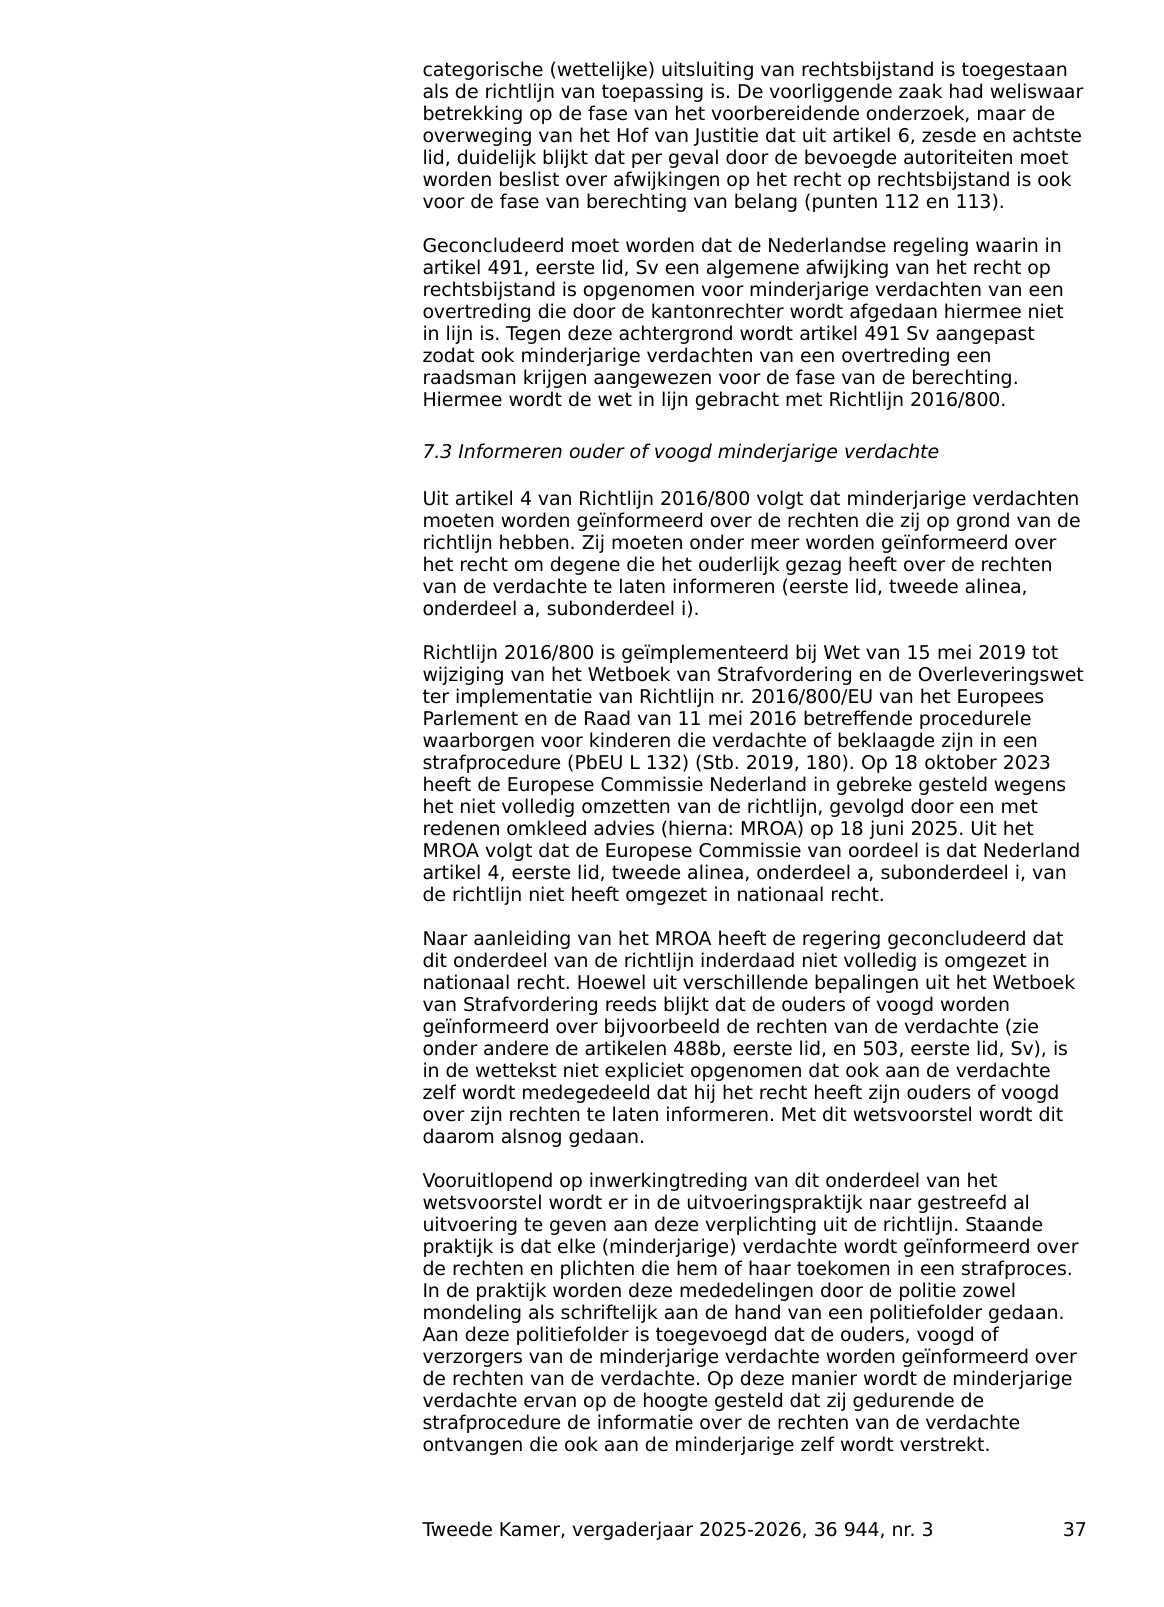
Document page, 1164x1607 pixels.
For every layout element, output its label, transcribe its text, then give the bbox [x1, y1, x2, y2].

subtitle 7.3 Informeren ouder of voogd minderjarige verdachte [422, 441, 1087, 463]
text categorische (wettelijke) uitsluiting van rechtsbijstand is toegestaan als de richtlijn van toepassing is. De voorliggende zaak had weliswaar betrekking op de fase van het voorbereidende onderzoek, maar de overweging van het Hof van Justitie dat uit artikel 6, zesde en achtste lid, duidelijk blijkt dat per geval door de bevoegde autoriteiten moet worden beslist over afwijkingen op het recht op rechtsbijstand is ook voor de fase van berechting van belang (punten 112 en 113). [422, 59, 1087, 213]
text Vooruitlopend op inwerkingtreding van dit onderdeel van het wetsvoorstel wordt er in de uitvoeringspraktijk naar gestreefd al uitvoering te geven aan deze verplichting uit de richtlijn. Staande praktijk is dat elke (minderjarige) verdachte wordt geïnformeerd over de rechten en plichten die hem of haar toekomen in een strafproces. In de praktijk worden deze mededelingen door de politie zowel mondeling als schriftelijk aan de hand van een politiefolder gedaan. Aan deze politiefolder is toegevoegd dat de ouders, voogd of verzorgers van de minderjarige verdachte worden geïnformeerd over de rechten van de verdachte. Op deze manier wordt de minderjarige verdachte ervan op de hoogte gesteld dat zij gedurende de strafprocedure de informatie over de rechten van de verdachte ontvangen die ook aan de minderjarige zelf wordt verstrekt. [422, 1170, 1087, 1456]
text Naar aanleiding van het MROA heeft de regering geconcludeerd dat dit onderdeel van de richtlijn inderdaad niet volledig is omgezet in nationaal recht. Hoewel uit verschillende bepalingen uit het Wetboek van Strafvordering reeds blijkt dat de ouders of voogd worden geïnformeerd over bijvoorbeeld de rechten van de verdachte (zie onder andere de artikelen 488b, eerste lid, en 503, eerste lid, Sv), is in de wettekst niet expliciet opgenomen dat ook aan de verdachte zelf wordt medegedeeld dat hij het recht heeft zijn ouders of voogd over zijn rechten te laten informeren. Met dit wetsvoorstel wordt dit daarom alsnog gedaan. [422, 928, 1087, 1148]
text Uit artikel 4 van Richtlijn 2016/800 volgt dat minderjarige verdachten moeten worden geïnformeerd over de rechten die zij op grond van de richtlijn hebben. Zij moeten onder meer worden geïnformeerd over het recht om degene die het ouderlijk gezag heeft over de rechten van de verdachte te laten informeren (eerste lid, tweede alinea, onderdeel a, subonderdeel i). [422, 488, 1087, 620]
text Geconcludeerd moet worden dat de Nederlandse regeling waarin in artikel 491, eerste lid, Sv een algemene afwijking van het recht op rechtsbijstand is opgenomen voor minderjarige verdachten van een overtreding die door de kantonrechter wordt afgedaan hiermee niet in lijn is. Tegen deze achtergrond wordt artikel 491 Sv aangepast zodat ook minderjarige verdachten van een overtreding een raadsman krijgen aangewezen voor de fase van de berechting. Hiermee wordt de wet in lijn gebracht met Richtlijn 2016/800. [422, 235, 1087, 411]
text Richtlijn 2016/800 is geïmplementeerd bij Wet van 15 mei 2019 tot wijziging van het Wetboek van Strafvordering en de Overleveringswet ter implementatie van Richtlijn nr. 2016/800/EU van het Europees Parlement en de Raad van 11 mei 2016 betreffende procedurele waarborgen voor kinderen die verdachte of beklaagde zijn in een strafprocedure (PbEU L 132) (Stb. 2019, 180). Op 18 oktober 2023 heeft de Europese Commissie Nederland in gebreke gesteld wegens het niet volledig omzetten van de richtlijn, gevolgd door een met redenen omkleed advies (hierna: MROA) op 18 juni 2025. Uit het MROA volgt dat de Europese Commissie van oordeel is dat Nederland artikel 4, eerste lid, tweede alinea, onderdeel a, subonderdeel i, van de richtlijn niet heeft omgezet in nationaal recht. [422, 642, 1087, 906]
